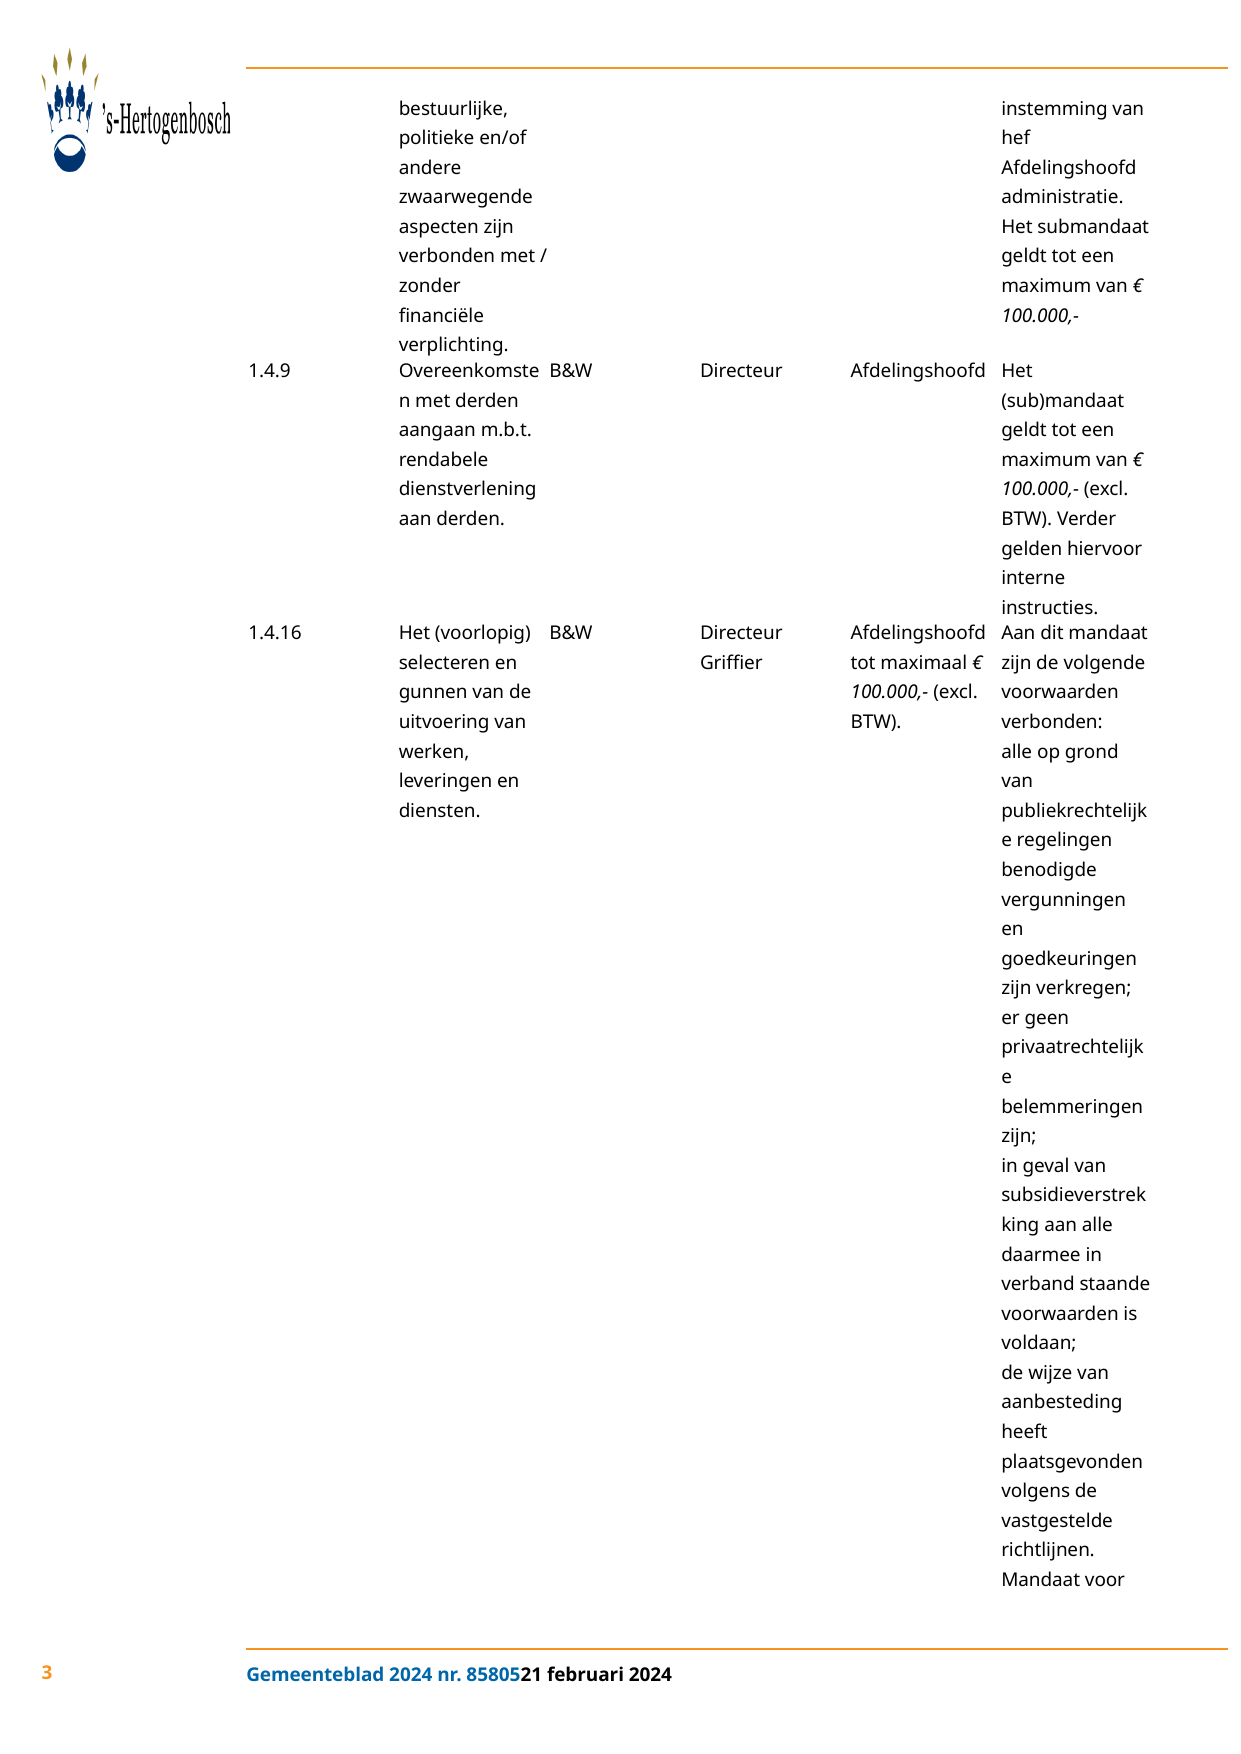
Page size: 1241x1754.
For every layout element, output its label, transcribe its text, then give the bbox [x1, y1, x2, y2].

table_cell [248, 95, 398, 357]
table_cell Aan dit mandaat zijn de volgende voorwaarden verbonden: alle op grond van publiekrechtelijke regelingen benodigde vergunningen en goedkeuringen zijn verkregen; er geen privaatrechtelijke belemmeringen zijn; in geval van subsidieverstrekking aan alle daarmee in verband staande voorwaarden is voldaan; de wijze van aanbesteding heeft plaatsgevonden volgens de vastgestelde richtlijnen. Mandaat voor [1001, 620, 1152, 1592]
table_cell B&W [549, 357, 700, 619]
table_cell 1.4.9 [248, 357, 398, 619]
picture [41, 47, 231, 172]
table_cell instemming van hef Afdelingshoofd administratie. Het submandaat geldt tot een maximum van € 100.000,- [1001, 95, 1152, 357]
table_cell Directeur [700, 357, 850, 619]
table_cell [700, 95, 850, 357]
table_cell bestuurlijke, politieke en/of andere zwaarwegende aspecten zijn verbonden met / zonder financiële verplichting. [399, 95, 549, 357]
table_cell Het (voorlopig) selecteren en gunnen van de uitvoering van werken, leveringen en diensten. [399, 620, 549, 1592]
table_cell Overeenkomsten met derden aangaan m.b.t. rendabele dienstverlening aan derden. [399, 357, 549, 619]
table_cell 1.4.16 [248, 620, 398, 1592]
table_cell B&W [549, 620, 700, 1592]
table_cell [549, 95, 700, 357]
table_cell Directeur Griffier [700, 620, 850, 1592]
table_cell Het (sub)mandaat geldt tot een maximum van € 100.000,- (excl. BTW). Verder gelden hiervoor interne instructies. [1001, 357, 1152, 619]
table_cell Afdelingshoofd tot maximaal € 100.000,- (excl. BTW). [850, 620, 1001, 1592]
table_cell Afdelingshoofd [850, 357, 1001, 619]
table_cell [850, 95, 1001, 357]
